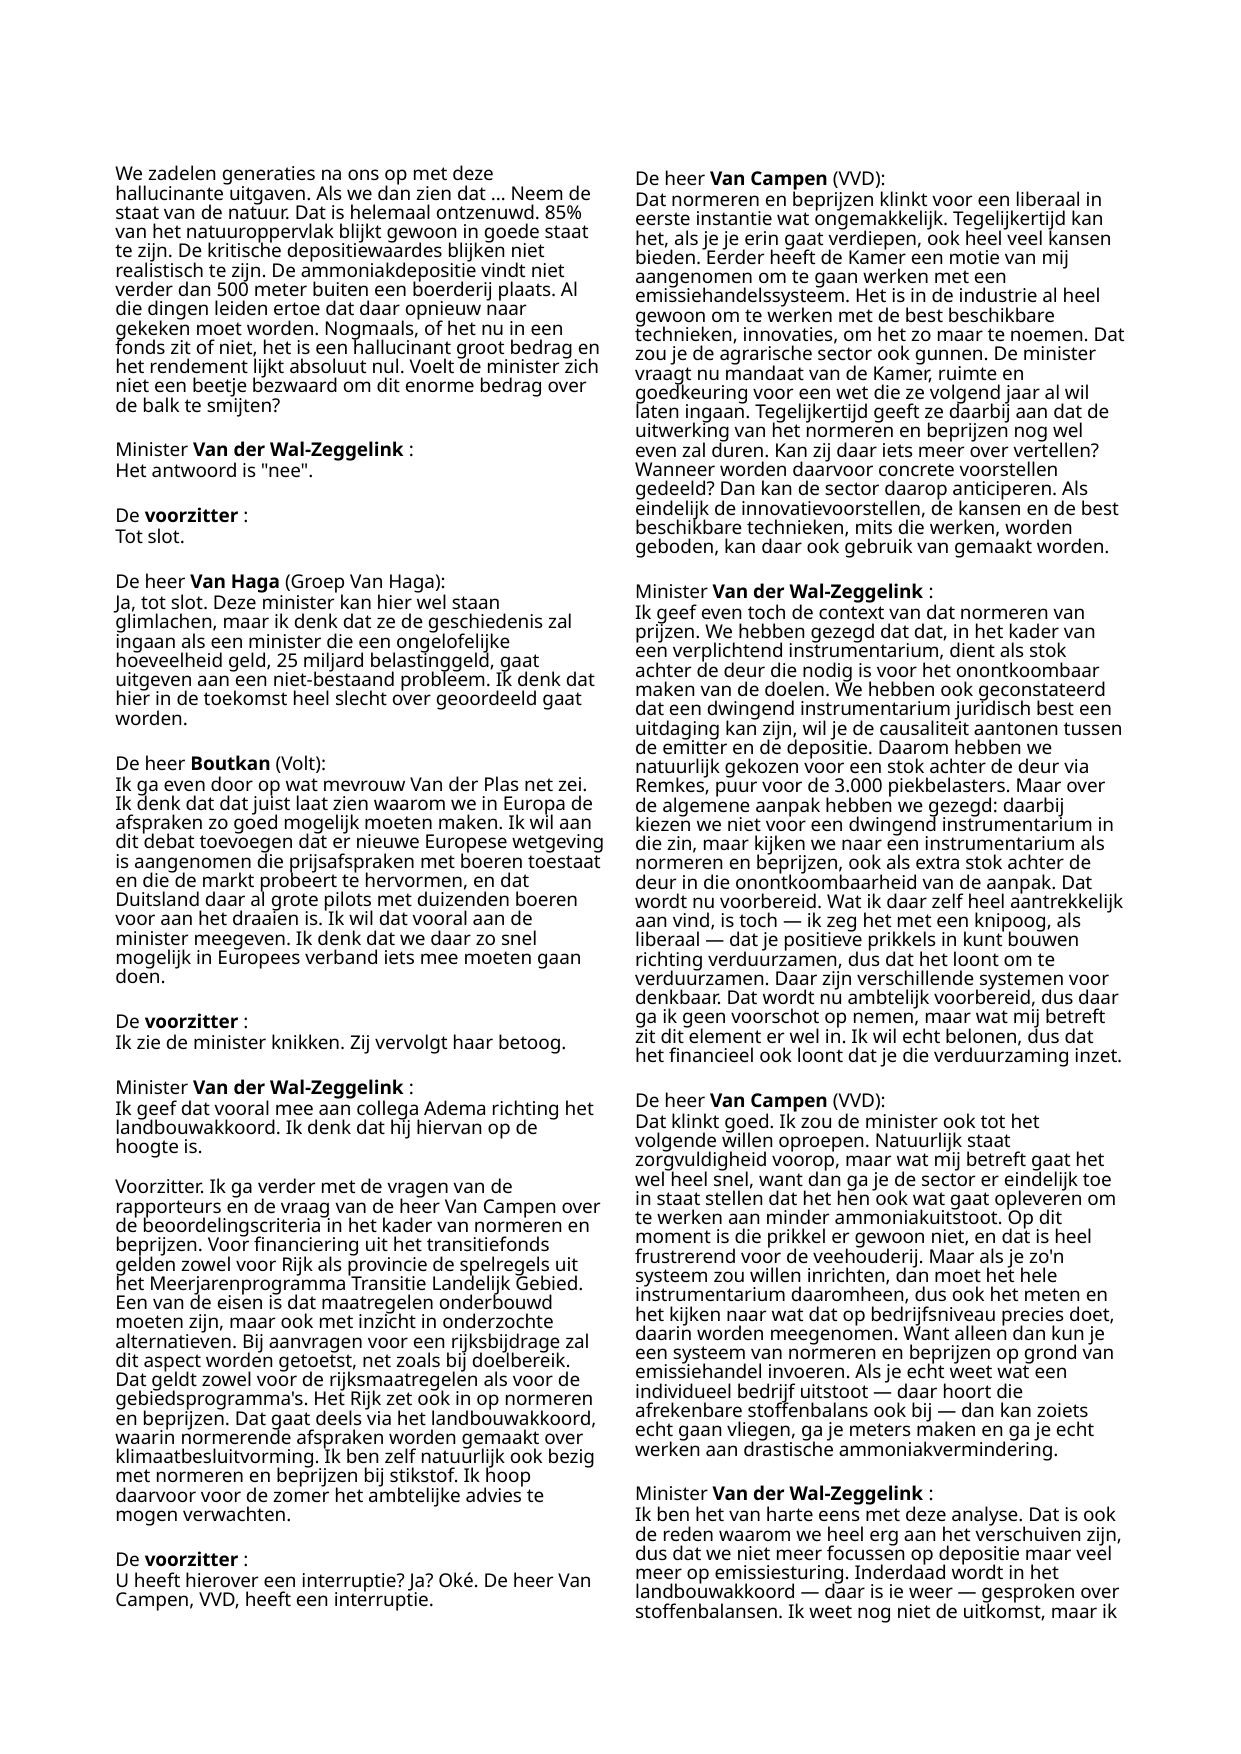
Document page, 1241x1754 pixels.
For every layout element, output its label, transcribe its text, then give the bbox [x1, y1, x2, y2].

text Ik ga even door op wat mevrouw Van der Plas net zei. Ik denk dat dat juist laat zien waarom we in Europa de afspraken zo goed mogelijk moeten maken. Ik wil aan dit debat toevoegen dat er nieuwe Europese wetgeving is aangenomen die prijsafspraken met boeren toestaat en die de markt probeert te hervormen, en dat Duitsland daar al grote pilots met duizenden boeren voor aan het draaien is. Ik wil dat vooral aan de minister meegeven. Ik denk dat we daar zo snel mogelijk in Europees verband iets mee moeten gaan doen. [115, 776, 605, 987]
text Minister Van der Wal-Zeggelink : [635, 578, 1125, 604]
text Voorzitter. Ik ga verder met de vragen van de rapporteurs en de vraag van de heer Van Campen over de beoordelingscriteria in het kader van normeren en beprijzen. Voor financiering uit het transitiefonds gelden zowel voor Rijk als provincie de spelregels uit het Meerjarenprogramma Transitie Landelijk Gebied. Een van de eisen is dat maatregelen onderbouwd moeten zijn, maar ook met inzicht in onderzochte alternatieven. Bij aanvragen voor een rijksbijdrage zal dit aspect worden getoetst, net zoals bij doelbereik. Dat geldt zowel voor de rijksmaatregelen als voor de gebiedsprogramma's. Het Rijk zet ook in op normeren en beprijzen. Dat gaat deels via het landbouwakkoord, waarin normerende afspraken worden gemaakt over klimaatbesluitvorming. Ik ben zelf natuurlijk ook bezig met normeren en beprijzen bij stikstof. Ik hoop daarvoor voor de zomer het ambtelijke advies te mogen verwachten. [115, 1178, 605, 1525]
text We zadelen generaties na ons op met deze hallucinante uitgaven. Als we dan zien dat … Neem de staat van de natuur. Dat is helemaal ontzenuwd. 85% van het natuuroppervlak blijkt gewoon in goede staat te zijn. De kritische depositiewaardes blijken niet realistisch te zijn. De ammoniakdepositie vindt niet verder dan 500 meter buiten een boerderij plaats. Al die dingen leiden ertoe dat daar opnieuw naar gekeken moet worden. Nogmaals, of het nu in een fonds zit of niet, het is een hallucinant groot bedrag en het rendement lijkt absoluut nul. Voelt de minister zich niet een beetje bezwaard om dit enorme bedrag over de balk te smijten? [115, 165, 605, 416]
text De voorzitter : [115, 502, 605, 528]
text U heeft hierover een interruptie? Ja? Oké. De heer Van Campen, VVD, heeft een interruptie. [115, 1572, 605, 1610]
text De heer Van Campen (VVD): [635, 165, 1125, 191]
text De voorzitter : [115, 1546, 605, 1572]
text Minister Van der Wal-Zeggelink : [115, 1074, 605, 1100]
text Ik ben het van harte eens met deze analyse. Dat is ook de reden waarom we heel erg aan het verschuiven zijn, dus dat we niet meer focussen op depositie maar veel meer op emissiesturing. Inderdaad wordt in het landbouwakkoord — daar is ie weer — gesproken over stoffenbalansen. Ik weet nog niet de uitkomst, maar ik [635, 1506, 1125, 1622]
text Dat klinkt goed. Ik zou de minister ook tot het volgende willen oproepen. Natuurlijk staat zorgvuldigheid voorop, maar wat mij betreft gaat het wel heel snel, want dan ga je de sector er eindelijk toe in staat stellen dat het hen ook wat gaat opleveren om te werken aan minder ammoniakuitstoot. Op dit moment is die prikkel er gewoon niet, en dat is heel frustrerend voor de veehouderij. Maar als je zo'n systeem zou willen inrichten, dan moet het hele instrumentarium daaromheen, dus ook het meten en het kijken naar wat dat op bedrijfsniveau precies doet, daarin worden meegenomen. Want alleen dan kun je een systeem van normeren en beprijzen op grond van emissiehandel invoeren. Als je echt weet wat een individueel bedrijf uitstoot — daar hoort die afrekenbare stoffenbalans ook bij — dan kan zoiets echt gaan vliegen, ga je meters maken en ga je echt werken aan drastische ammoniakvermindering. [635, 1113, 1125, 1460]
text De voorzitter : [115, 1008, 605, 1034]
text De heer Van Haga (Groep Van Haga): [115, 568, 605, 594]
text Ik geef dat vooral mee aan collega Adema richting het landbouwakkoord. Ik denk dat hij hiervan op de hoogte is. [115, 1100, 605, 1158]
text Minister Van der Wal-Zeggelink : [635, 1481, 1125, 1506]
text Ja, tot slot. Deze minister kan hier wel staan glimlachen, maar ik denk dat ze de geschiedenis zal ingaan als een minister die een ongelofelijke hoeveelheid geld, 25 miljard belastinggeld, gaat uitgeven aan een niet-bestaand probleem. Ik denk dat hier in de toekomst heel slecht over geoordeeld gaat worden. [115, 594, 605, 729]
text Tot slot. [115, 528, 605, 547]
text Minister Van der Wal-Zeggelink : [115, 437, 605, 462]
text De heer Boutkan (Volt): [115, 750, 605, 776]
text De heer Van Campen (VVD): [635, 1087, 1125, 1113]
text Dat normeren en beprijzen klinkt voor een liberaal in eerste instantie wat ongemakkelijk. Tegelijkertijd kan het, als je je erin gaat verdiepen, ook heel veel kansen bieden. Eerder heeft de Kamer een motie van mij aangenomen om te gaan werken met een emissiehandelssysteem. Het is in de industrie al heel gewoon om te werken met de best beschikbare technieken, innovaties, om het zo maar te noemen. Dat zou je de agrarische sector ook gunnen. De minister vraagt nu mandaat van de Kamer, ruimte en goedkeuring voor een wet die ze volgend jaar al wil laten ingaan. Tegelijkertijd geeft ze daarbij aan dat de uitwerking van het normeren en beprijzen nog wel even zal duren. Kan zij daar iets meer over vertellen? Wanneer worden daarvoor concrete voorstellen gedeeld? Dan kan de sector daarop anticiperen. Als eindelijk de innovatievoorstellen, de kansen en de best beschikbare technieken, mits die werken, worden geboden, kan daar ook gebruik van gemaakt worden. [635, 191, 1125, 557]
text Ik geef even toch de context van dat normeren van prijzen. We hebben gezegd dat dat, in het kader van een verplichtend instrumentarium, dient als stok achter de deur die nodig is voor het onontkoombaar maken van de doelen. We hebben ook geconstateerd dat een dwingend instrumentarium juridisch best een uitdaging kan zijn, wil je de causaliteit aantonen tussen de emitter en de depositie. Daarom hebben we natuurlijk gekozen voor een stok achter de deur via Remkes, puur voor de 3.000 piekbelasters. Maar over de algemene aanpak hebben we gezegd: daarbij kiezen we niet voor een dwingend instrumentarium in die zin, maar kijken we naar een instrumentarium als normeren en beprijzen, ook als extra stok achter de deur in die onontkoombaarheid van de aanpak. Dat wordt nu voorbereid. Wat ik daar zelf heel aantrekkelijk aan vind, is toch — ik zeg het met een knipoog, als liberaal — dat je positieve prikkels in kunt bouwen richting verduurzamen, dus dat het loont om te verduurzamen. Daar zijn verschillende systemen voor denkbaar. Dat wordt nu ambtelijk voorbereid, dus daar ga ik geen voorschot op nemen, maar wat mij betreft zit dit element er wel in. Ik wil echt belonen, dus dat het financieel ook loont dat je die verduurzaming inzet. [635, 604, 1125, 1066]
text Ik zie de minister knikken. Zij vervolgt haar betoog. [115, 1034, 605, 1053]
text Het antwoord is "nee". [115, 462, 605, 482]
